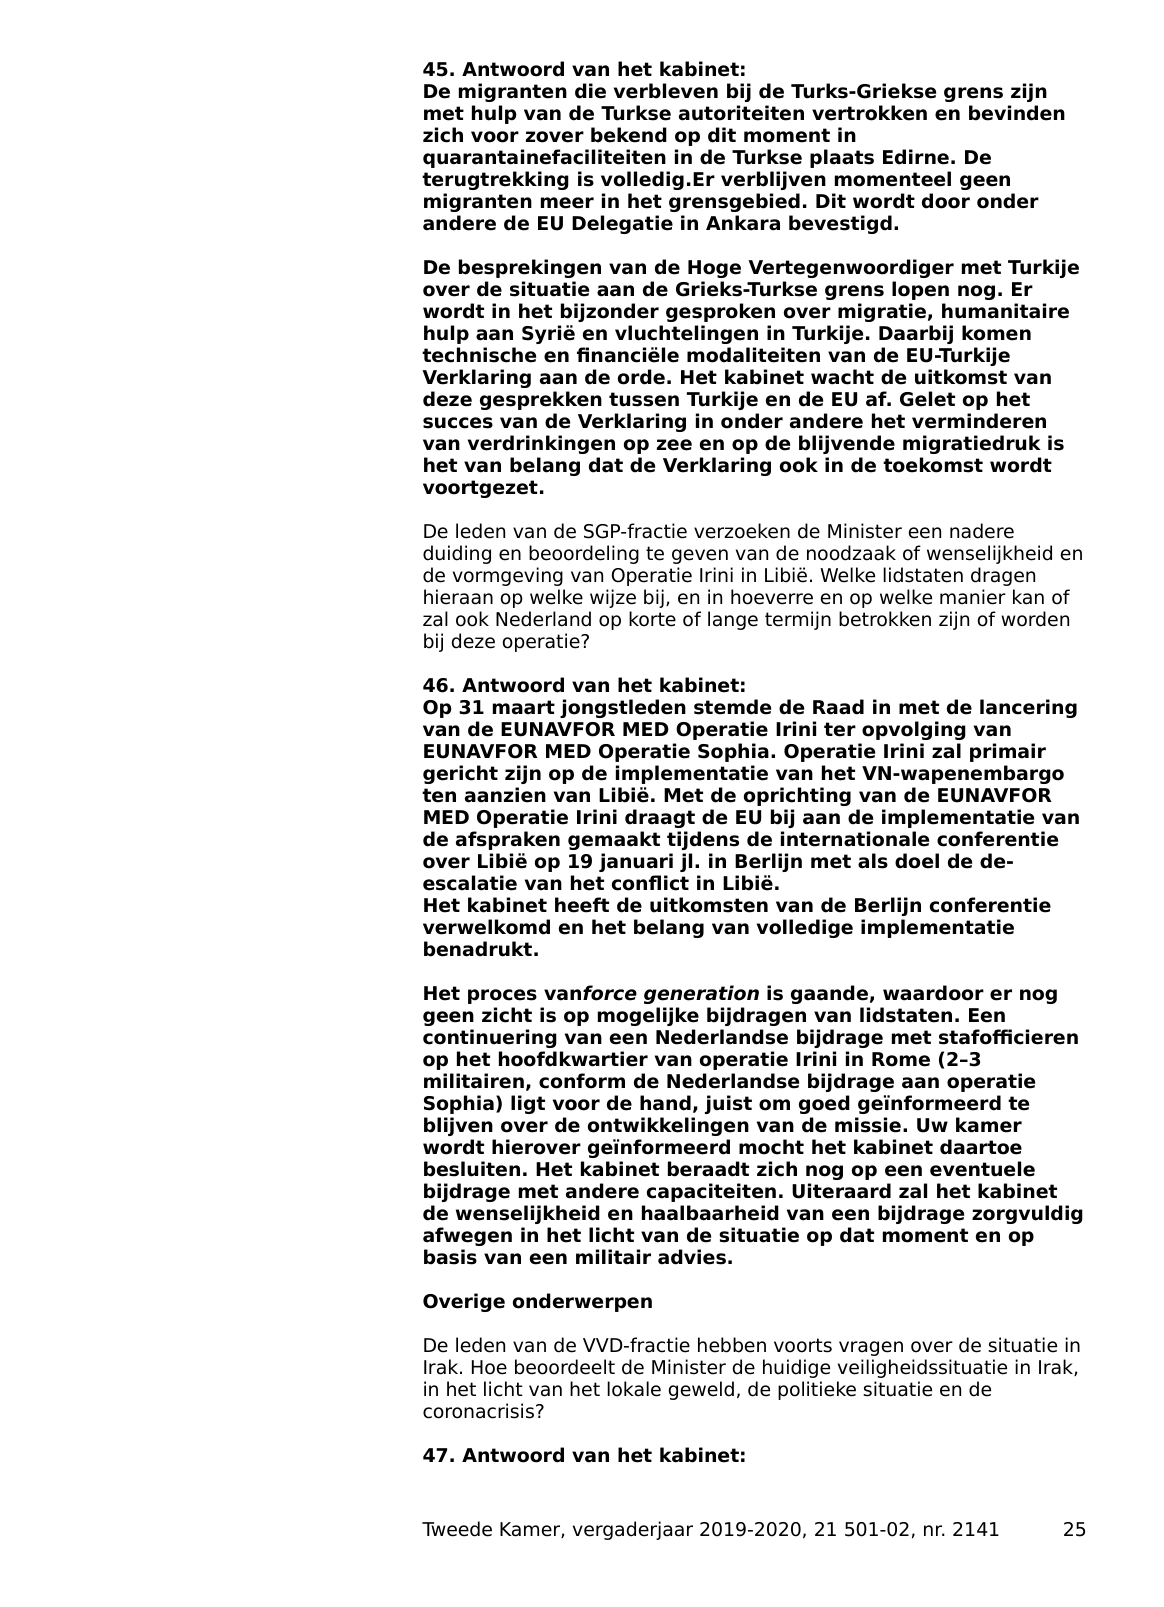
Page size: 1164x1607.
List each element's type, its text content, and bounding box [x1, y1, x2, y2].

text De besprekingen van de Hoge Vertegenwoordiger met Turkije over de situatie aan de Grieks-Turkse grens lopen nog. Er wordt in het bijzonder gesproken over migratie, humanitaire hulp aan Syrië en vluchtelingen in Turkije. Daarbij komen technische en financiële modaliteiten van de EU-Turkije Verklaring aan de orde. Het kabinet wacht de uitkomst van deze gesprekken tussen Turkije en de EU af. Gelet op het succes van de Verklaring in onder andere het verminderen van verdrinkingen op zee en op de blijvende migratiedruk is het van belang dat de Verklaring ook in de toekomst wordt voortgezet. [422, 257, 1087, 499]
subtitle Overige onderwerpen [422, 1291, 1087, 1313]
text Het proces vanforce generation is gaande, waardoor er nog geen zicht is op mogelijke bijdragen van lidstaten. Een continuering van een Nederlandse bijdrage met stafofficieren op het hoofdkwartier van operatie Irini in Rome (2–3 militairen, conform de Nederlandse bijdrage aan operatie Sophia) ligt voor de hand, juist om goed geïnformeerd te blijven over de ontwikkelingen van de missie. Uw kamer wordt hierover geïnformeerd mocht het kabinet daartoe besluiten. Het kabinet beraadt zich nog op een eventuele bijdrage met andere capaciteiten. Uiteraard zal het kabinet de wenselijkheid en haalbaarheid van een bijdrage zorgvuldig afwegen in het licht van de situatie op dat moment en op basis van een militair advies. [422, 983, 1087, 1269]
text De leden van de VVD-fractie hebben voorts vragen over de situatie in Irak. Hoe beoordeelt de Minister de huidige veiligheidssituatie in Irak, in het licht van het lokale geweld, de politieke situatie en de coronacrisis? [422, 1335, 1087, 1423]
text De leden van de SGP-fractie verzoeken de Minister een nadere duiding en beoordeling te geven van de noodzaak of wenselijkheid en de vormgeving van Operatie Irini in Libië. Welke lidstaten dragen hieraan op welke wijze bij, en in hoeverre en op welke manier kan of zal ook Nederland op korte of lange termijn betrokken zijn of worden bij deze operatie? [422, 521, 1087, 653]
text 45. Antwoord van het kabinet: [422, 59, 1087, 81]
text Op 31 maart jongstleden stemde de Raad in met de lancering van de EUNAVFOR MED Operatie Irini ter opvolging van EUNAVFOR MED Operatie Sophia. Operatie Irini zal primair gericht zijn op de implementatie van het VN-wapenembargo ten aanzien van Libië. Met de oprichting van de EUNAVFOR MED Operatie Irini draagt de EU bij aan de implementatie van de afspraken gemaakt tijdens de internationale conferentie over Libië op 19 januari jl. in Berlijn met als doel de de-escalatie van het conflict in Libië. [422, 697, 1087, 895]
text Het kabinet heeft de uitkomsten van de Berlijn conferentie verwelkomd en het belang van volledige implementatie benadrukt. [422, 895, 1087, 961]
text De migranten die verbleven bij de Turks-Griekse grens zijn met hulp van de Turkse autoriteiten vertrokken en bevinden zich voor zover bekend op dit moment in quarantainefaciliteiten in de Turkse plaats Edirne. De terugtrekking is volledig.Er verblijven momenteel geen migranten meer in het grensgebied. Dit wordt door onder andere de EU Delegatie in Ankara bevestigd. [422, 81, 1087, 235]
text 46. Antwoord van het kabinet: [422, 675, 1087, 697]
text 47. Antwoord van het kabinet: [422, 1445, 1087, 1467]
